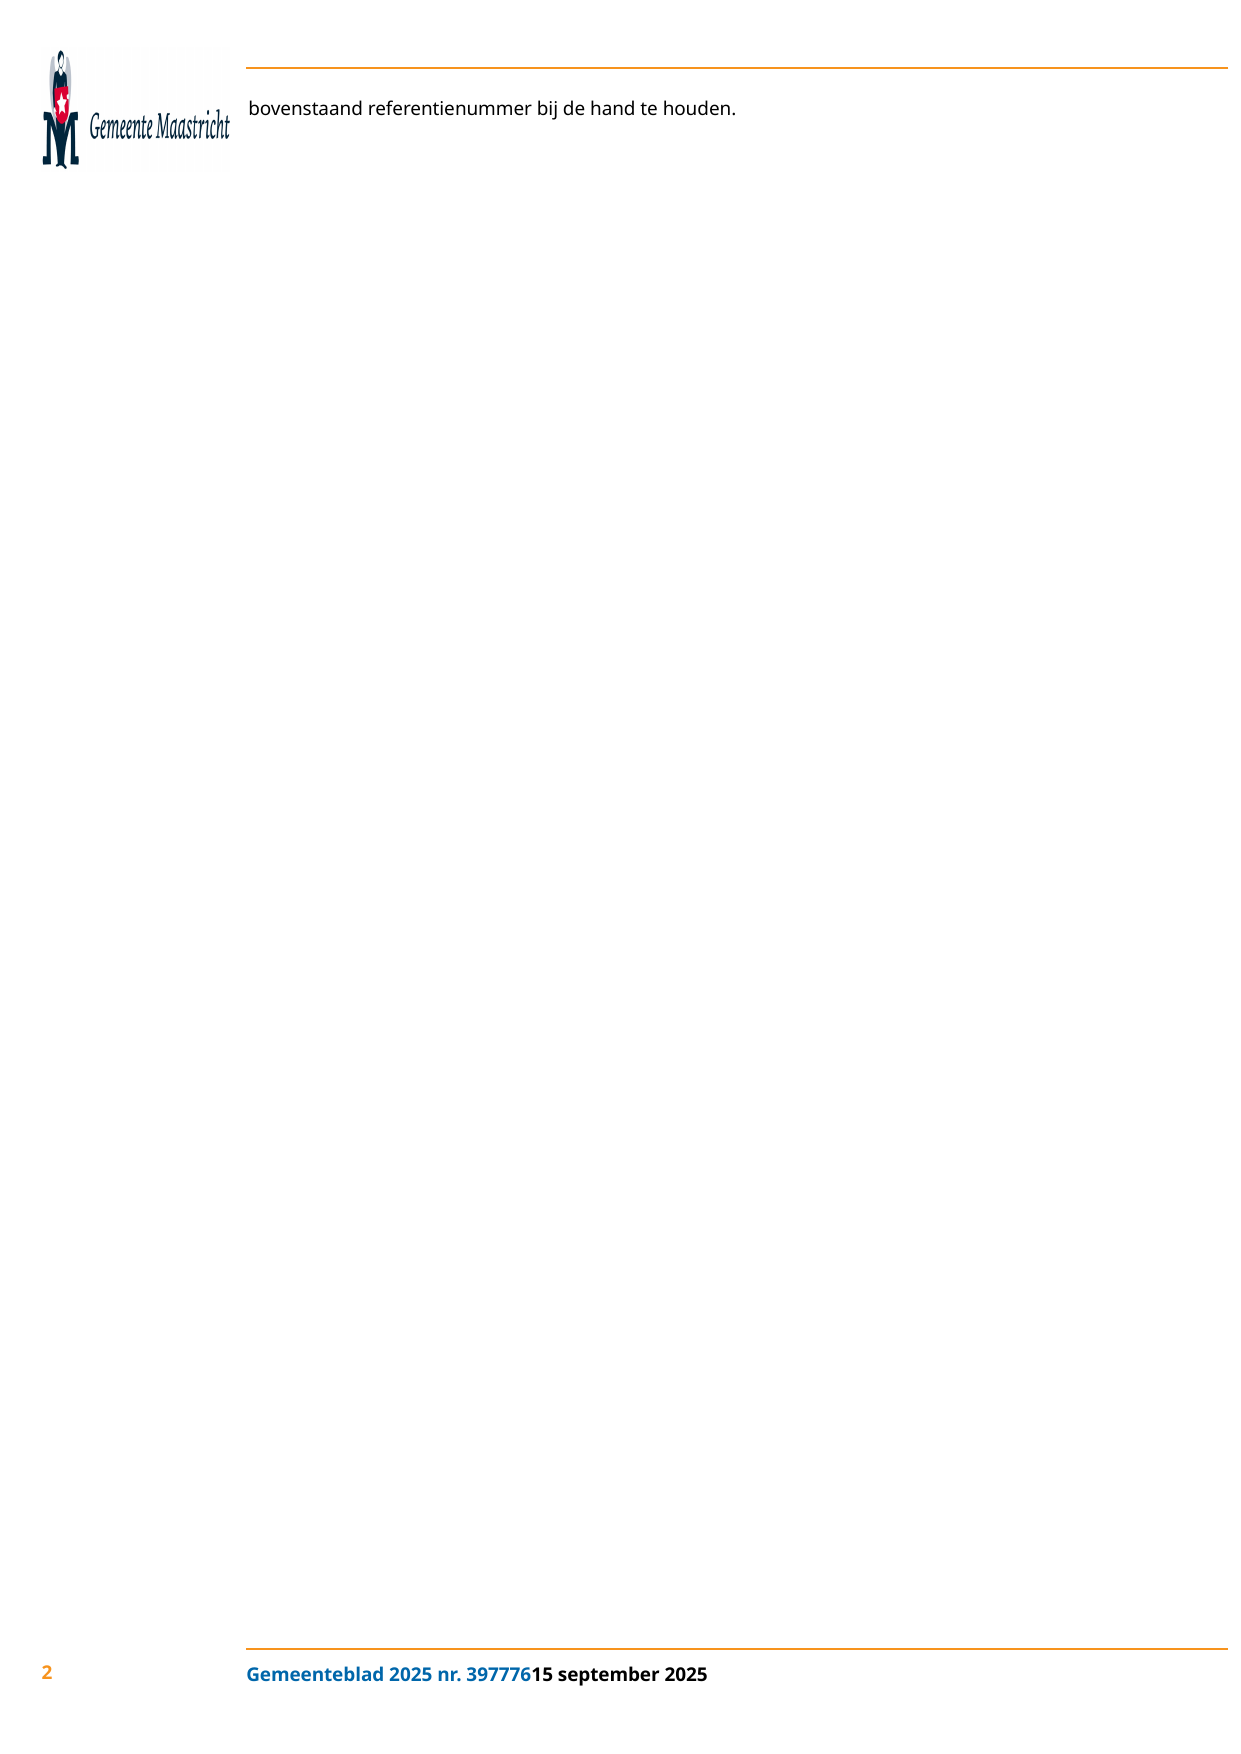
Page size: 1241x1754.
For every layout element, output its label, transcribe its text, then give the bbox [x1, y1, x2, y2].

picture [41, 47, 231, 172]
text bovenstaand referentienummer bij de hand te houden. [248, 95, 1152, 121]
